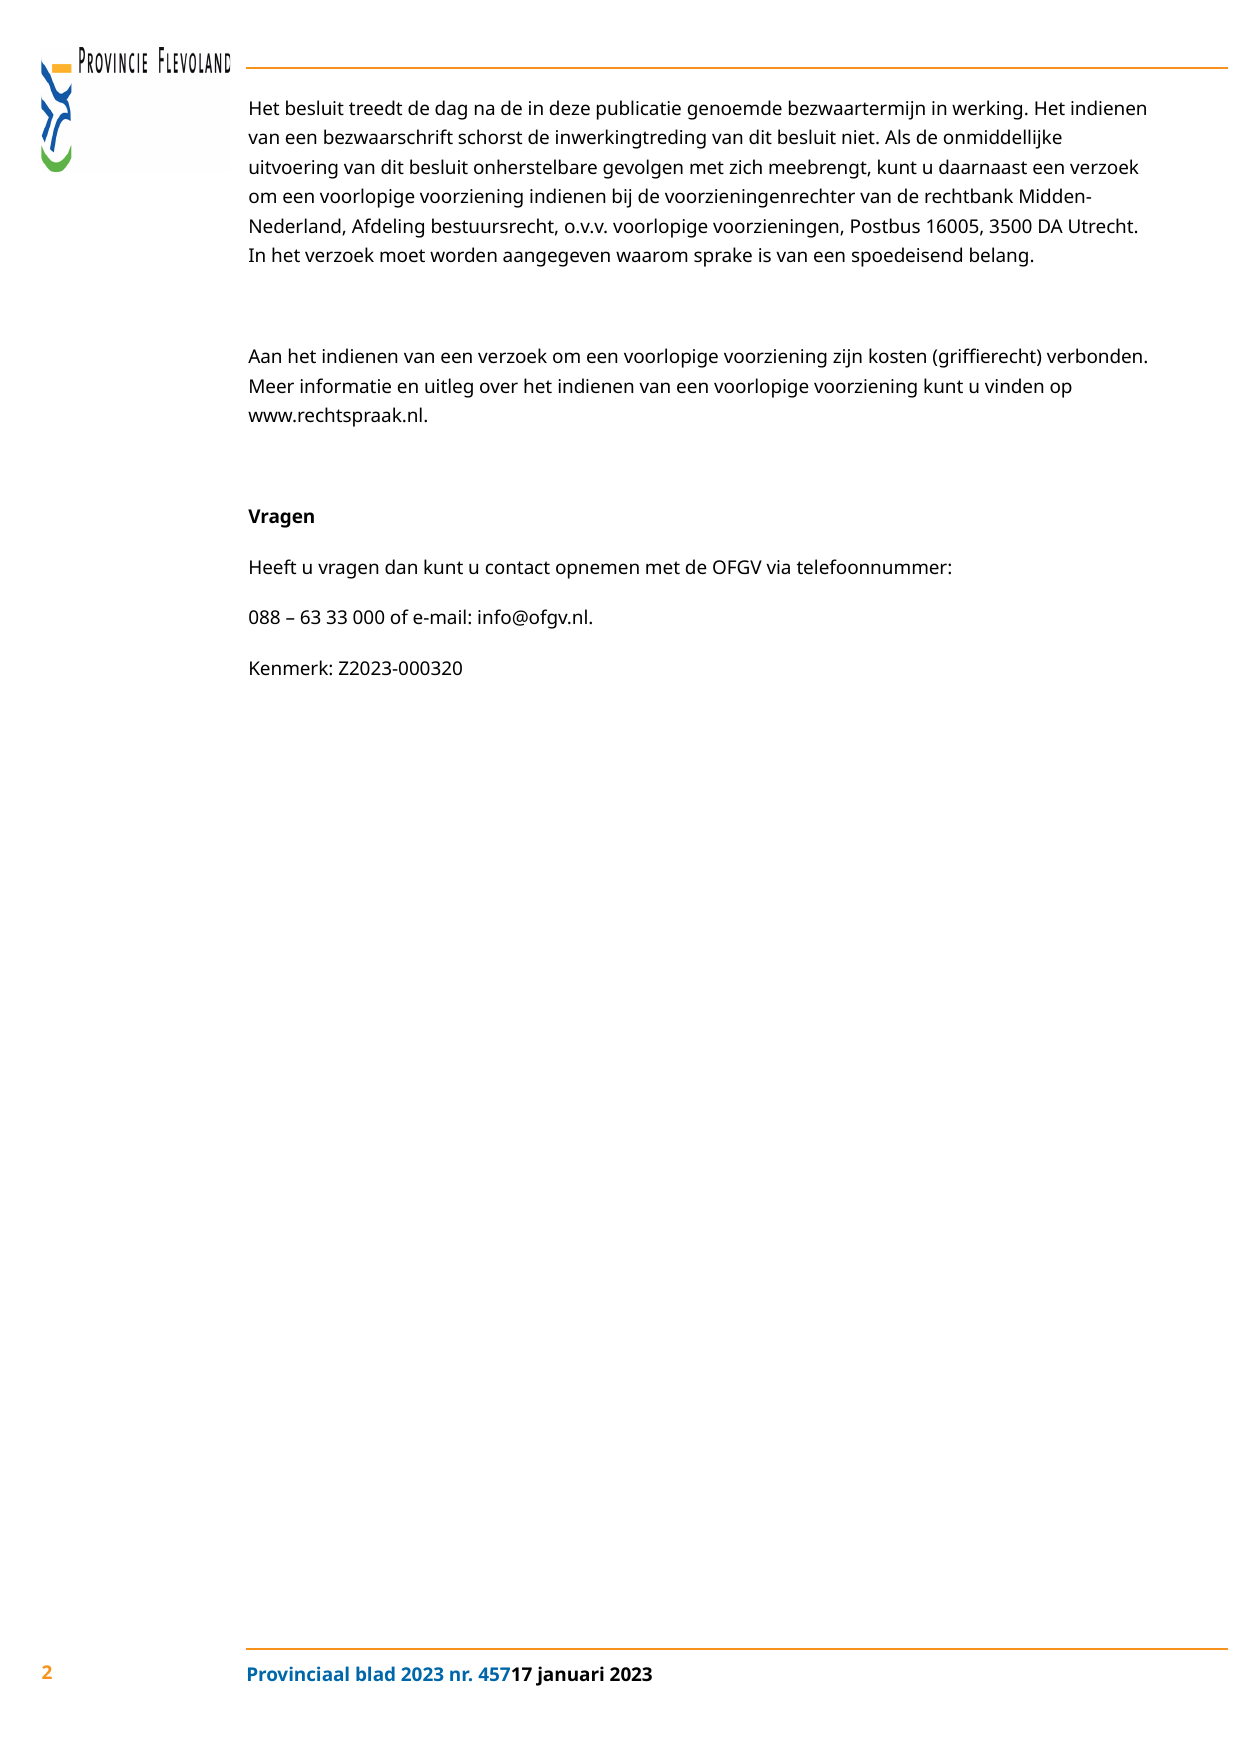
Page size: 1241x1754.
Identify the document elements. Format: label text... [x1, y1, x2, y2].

text 088 – 63 33 000 of e-mail: info@ofgv.nl. [248, 604, 1152, 630]
text Kenmerk: Z2023-000320 [248, 655, 1152, 681]
text Vragen [248, 503, 1152, 529]
text Aan het indienen van een verzoek om een voorlopige voorziening zijn kosten (griffierecht) verbonden. Meer informatie en uitleg over het indienen van een voorlopige voorziening kunt u vinden op www.rechtspraak.nl. [248, 343, 1152, 428]
picture [41, 47, 231, 172]
text Heeft u vragen dan kunt u contact opnemen met de OFGV via telefoonnummer: [248, 554, 1152, 580]
text Het besluit treedt de dag na de in deze publicatie genoemde bezwaartermijn in werking. Het indienen van een bezwaarschrift schorst de inwerkingtreding van dit besluit niet. Als de onmiddellijke uitvoering van dit besluit onherstelbare gevolgen met zich meebrengt, kunt u daarnaast een verzoek om een voorlopige voorziening indienen bij de voorzieningenrechter van de rechtbank Midden-Nederland, Afdeling bestuursrecht, o.v.v. voorlopige voorzieningen, Postbus 16005, 3500 DA Utrecht. In het verzoek moet worden aangegeven waarom sprake is van een spoedeisend belang. [248, 95, 1152, 268]
